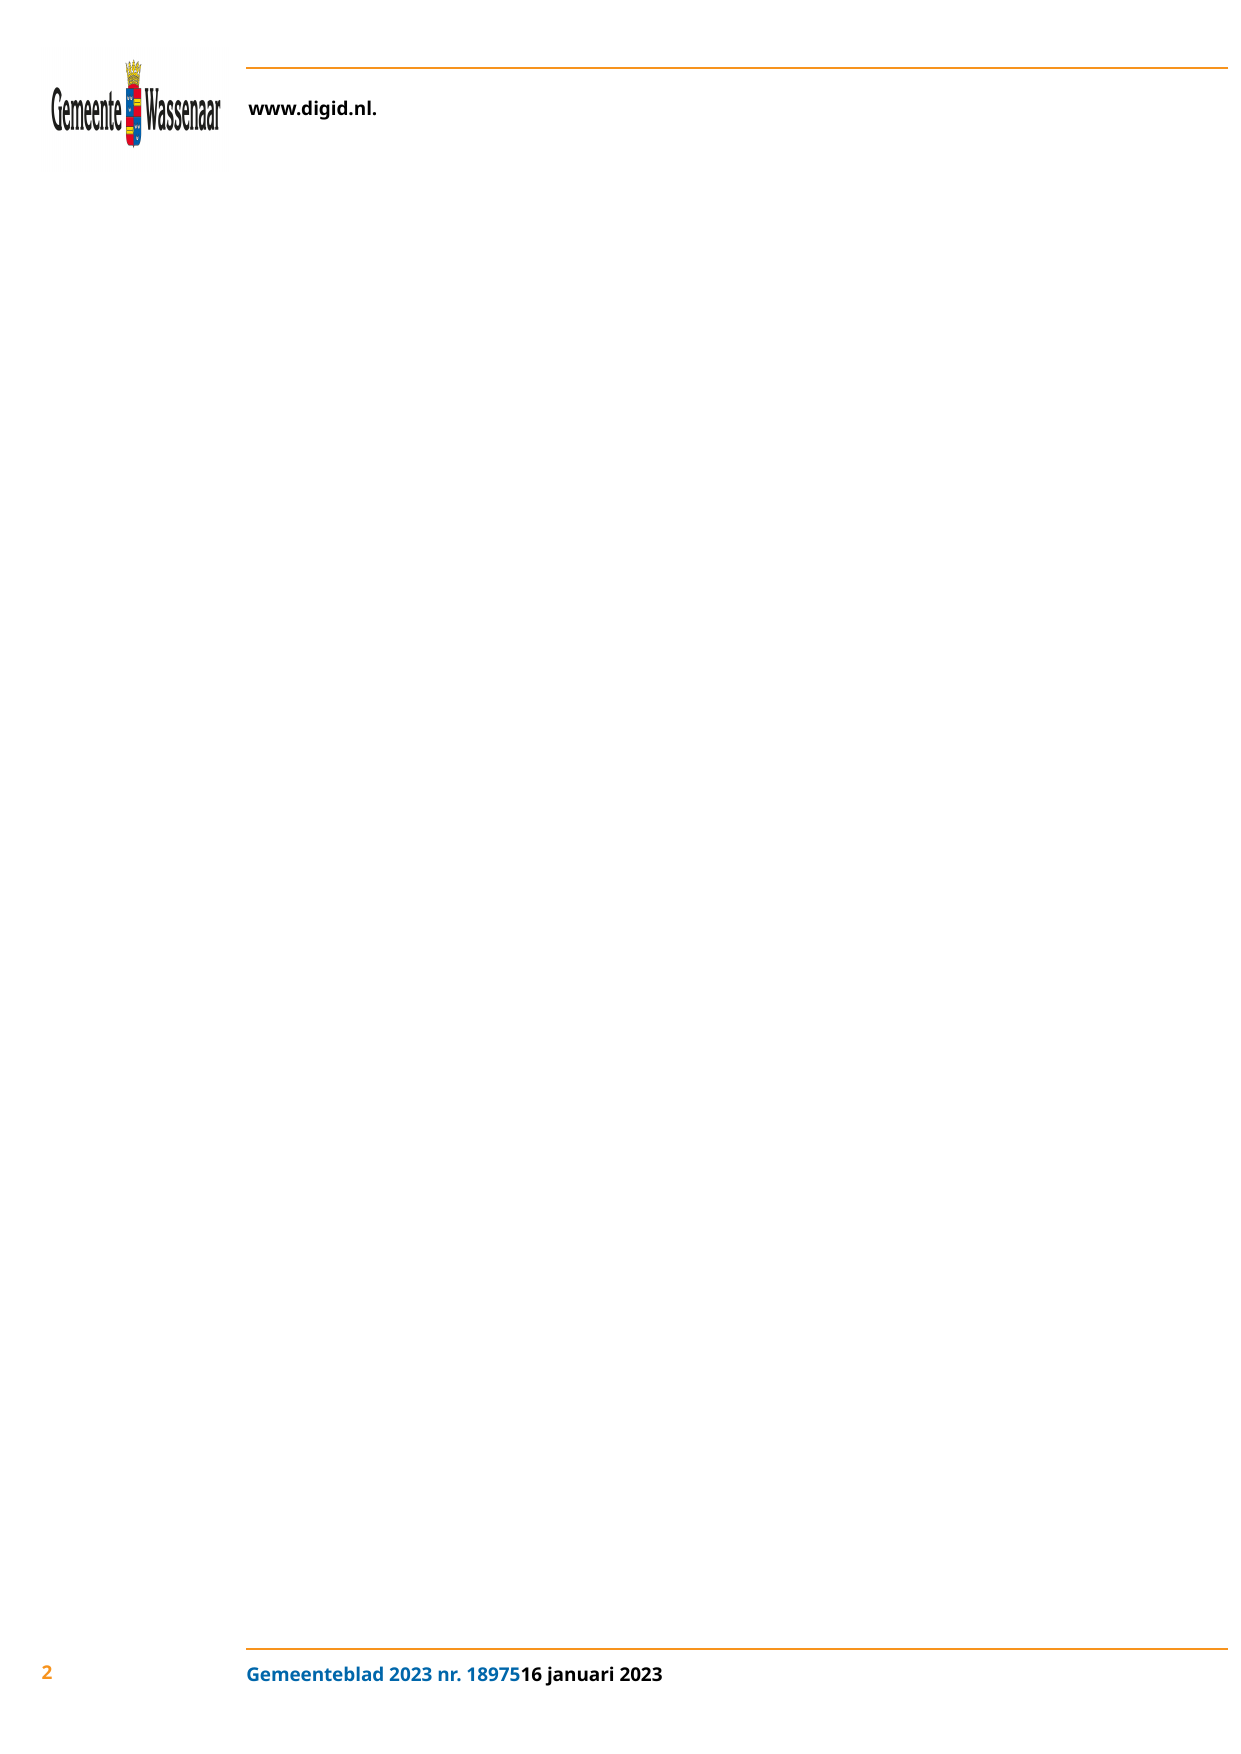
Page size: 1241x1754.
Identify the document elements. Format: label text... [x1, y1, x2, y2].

picture [41, 47, 231, 172]
text www.digid.nl. [248, 95, 1152, 121]
